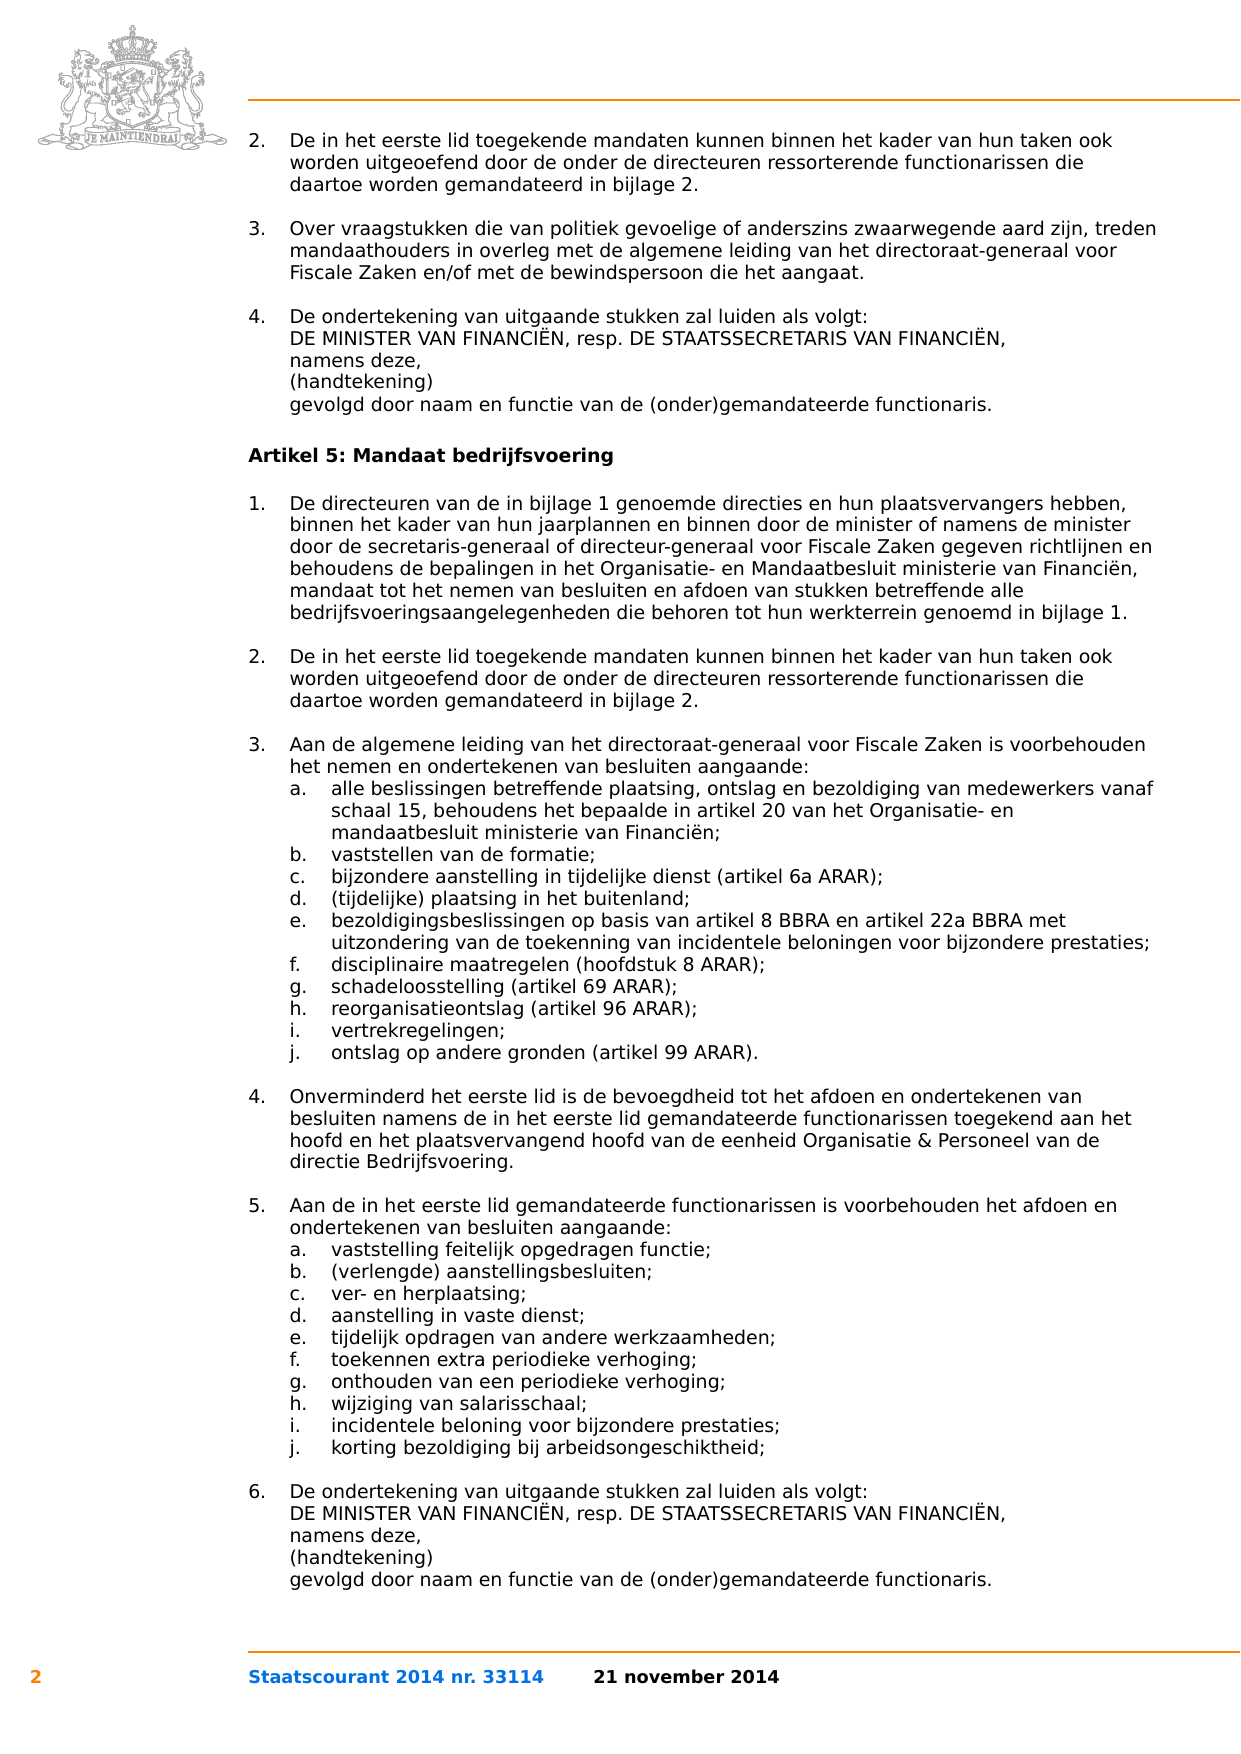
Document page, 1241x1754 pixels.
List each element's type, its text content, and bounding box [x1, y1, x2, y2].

text i. vertrekregelingen; [289, 1020, 1163, 1042]
text DE MINISTER VAN FINANCIËN, resp. DE STAATSSECRETARIS VAN FINANCIËN, [289, 327, 1163, 349]
text 1. De directeuren van de in bijlage 1 genoemde directies en hun plaatsvervangers hebben, binnen het kader van hun jaarplannen en binnen door de minister of namens de minister door de secretaris-generaal of directeur-generaal voor Fiscale Zaken gegeven richtlijnen en behoudens de bepalingen in het Organisatie- en Mandaatbesluit ministerie van Financiën, mandaat tot het nemen van besluiten en afdoen van stukken betreffende alle bedrijfsvoeringsaangelegenheden die behoren tot hun werkterrein genoemd in bijlage 1. [248, 492, 1163, 624]
text c. bijzondere aanstelling in tijdelijke dienst (artikel 6a ARAR); [289, 866, 1163, 888]
text e. tijdelijk opdragen van andere werkzaamheden; [289, 1327, 1163, 1349]
text g. onthouden van een periodieke verhoging; [289, 1371, 1163, 1393]
text a. vaststelling feitelijk opgedragen functie; [289, 1239, 1163, 1261]
text 4. De ondertekening van uitgaande stukken zal luiden als volgt: [248, 306, 1163, 327]
text f. disciplinaire maatregelen (hoofdstuk 8 ARAR); [289, 954, 1163, 976]
text 6. De ondertekening van uitgaande stukken zal luiden als volgt: [248, 1481, 1163, 1503]
text namens deze, [289, 349, 1163, 371]
text gevolgd door naam en functie van de (onder)gemandateerde functionaris. [289, 393, 1163, 415]
text b. (verlengde) aanstellingsbesluiten; [289, 1261, 1163, 1283]
text h. wijziging van salarisschaal; [289, 1393, 1163, 1415]
text (handtekening) [289, 1547, 1163, 1569]
text f. toekennen extra periodieke verhoging; [289, 1349, 1163, 1371]
text e. bezoldigingsbeslissingen op basis van artikel 8 BBRA en artikel 22a BBRA met uitzondering van de toekenning van incidentele beloningen voor bijzondere prestaties; [289, 910, 1163, 954]
text namens deze, [289, 1525, 1163, 1547]
text a. alle beslissingen betreffende plaatsing, ontslag en bezoldiging van medewerkers vanaf schaal 15, behoudens het bepaalde in artikel 20 van het Organisatie- en mandaatbesluit ministerie van Financiën; [289, 778, 1163, 844]
text g. schadeloosstelling (artikel 69 ARAR); [289, 976, 1163, 998]
text 4. Onverminderd het eerste lid is de bevoegdheid tot het afdoen en ondertekenen van besluiten namens de in het eerste lid gemandateerde functionarissen toegekend aan het hoofd en het plaatsvervangend hoofd van de eenheid Organisatie & Personeel van de directie Bedrijfsvoering. [248, 1086, 1163, 1173]
text 3. Aan de algemene leiding van het directoraat-generaal voor Fiscale Zaken is voorbehouden het nemen en ondertekenen van besluiten aangaande: [248, 734, 1163, 778]
text b. vaststellen van de formatie; [289, 844, 1163, 866]
text d. (tijdelijke) plaatsing in het buitenland; [289, 888, 1163, 910]
text DE MINISTER VAN FINANCIËN, resp. DE STAATSSECRETARIS VAN FINANCIËN, [289, 1503, 1163, 1525]
text (handtekening) [289, 371, 1163, 393]
text c. ver- en herplaatsing; [289, 1283, 1163, 1305]
text d. aanstelling in vaste dienst; [289, 1305, 1163, 1327]
text i. incidentele beloning voor bijzondere prestaties; [289, 1415, 1163, 1437]
picture [38, 25, 227, 150]
text 2. De in het eerste lid toegekende mandaten kunnen binnen het kader van hun taken ook worden uitgeoefend door de onder de directeuren ressorterende functionarissen die daartoe worden gemandateerd in bijlage 2. [248, 646, 1163, 712]
subtitle Artikel 5: Mandaat bedrijfsvoering [248, 445, 1163, 467]
text h. reorganisatieontslag (artikel 96 ARAR); [289, 998, 1163, 1020]
text 5. Aan de in het eerste lid gemandateerde functionarissen is voorbehouden het afdoen en ondertekenen van besluiten aangaande: [248, 1195, 1163, 1239]
text 3. Over vraagstukken die van politiek gevoelige of anderszins zwaarwegende aard zijn, treden mandaathouders in overleg met de algemene leiding van het directoraat-generaal voor Fiscale Zaken en/of met de bewindspersoon die het aangaat. [248, 218, 1163, 284]
text 2. De in het eerste lid toegekende mandaten kunnen binnen het kader van hun taken ook worden uitgeoefend door de onder de directeuren ressorterende functionarissen die daartoe worden gemandateerd in bijlage 2. [248, 130, 1163, 196]
text j. ontslag op andere gronden (artikel 99 ARAR). [289, 1042, 1163, 1064]
text gevolgd door naam en functie van de (onder)gemandateerde functionaris. [289, 1569, 1163, 1591]
text j. korting bezoldiging bij arbeidsongeschiktheid; [289, 1437, 1163, 1459]
